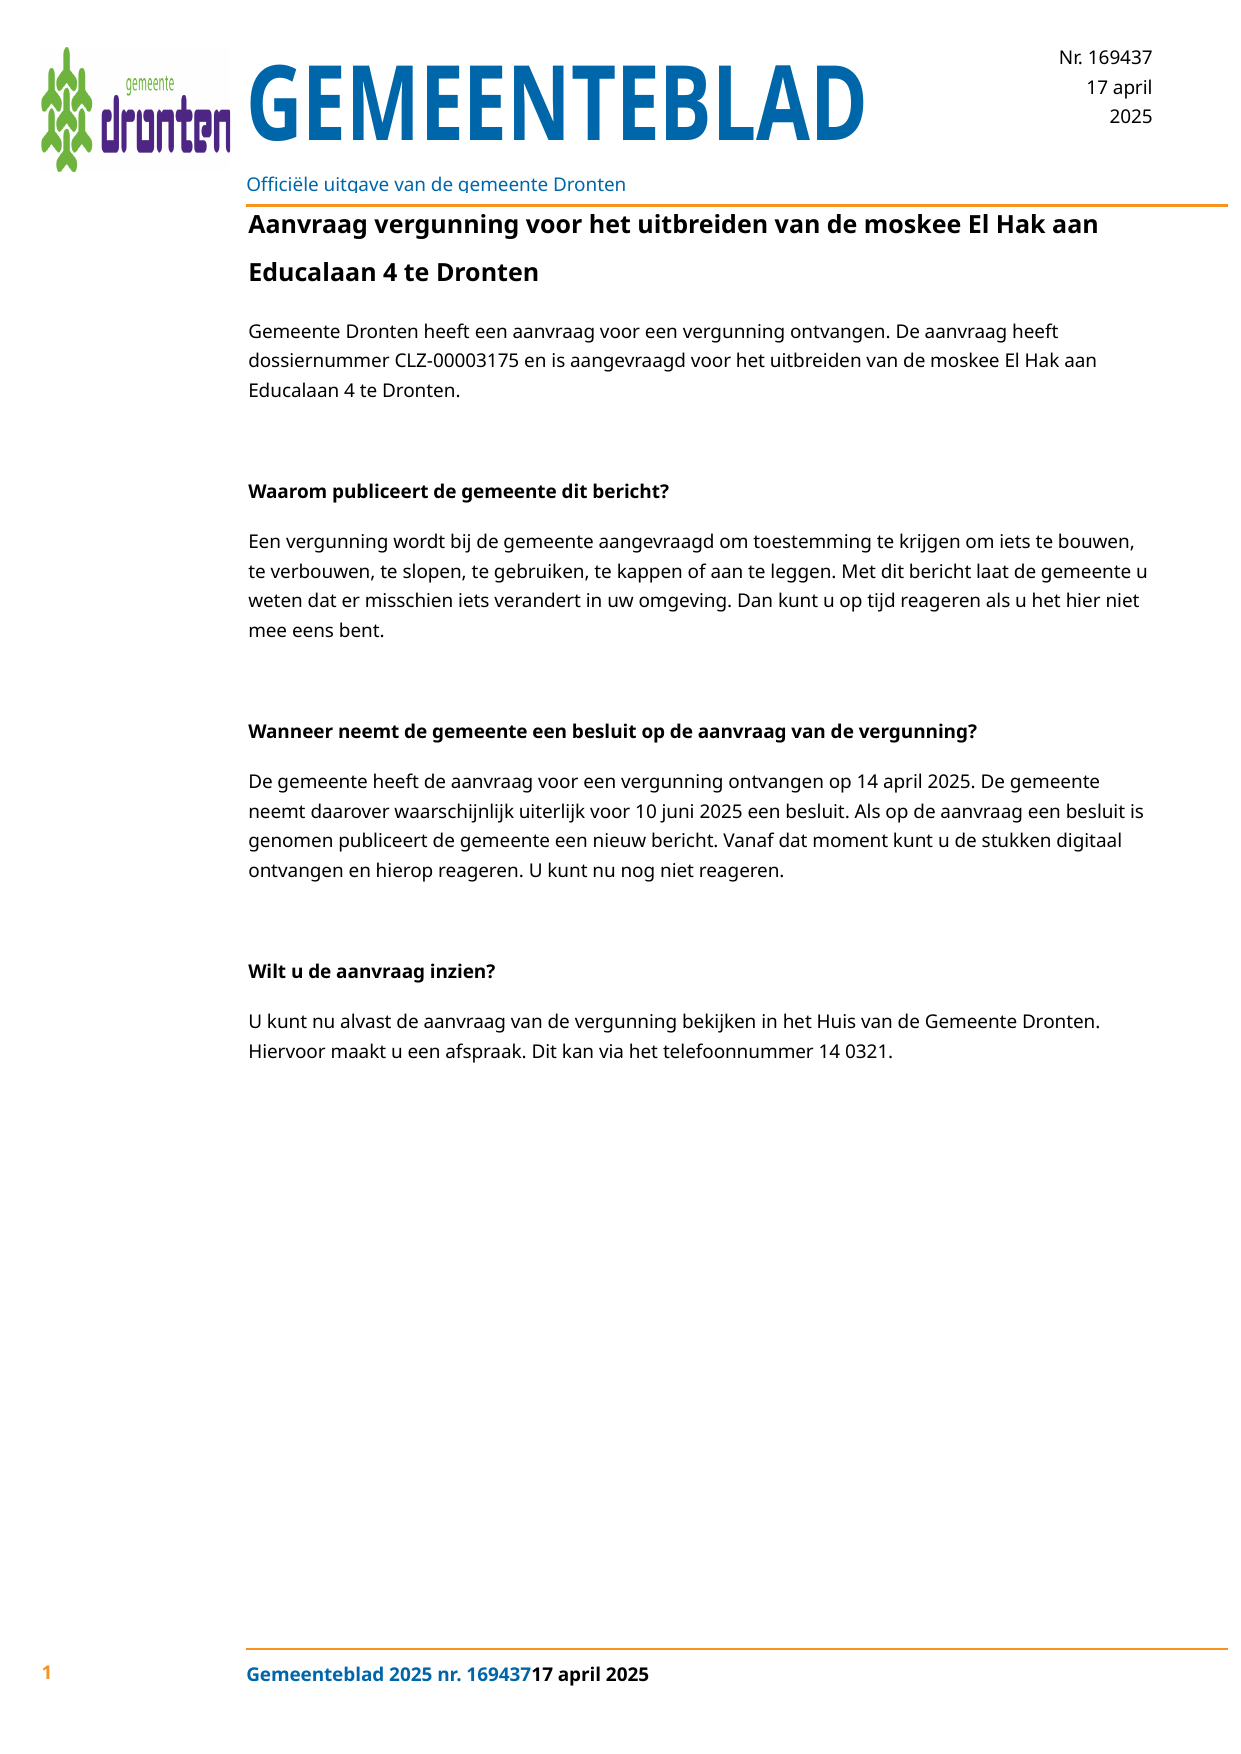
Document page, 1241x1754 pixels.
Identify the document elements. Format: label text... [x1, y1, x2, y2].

text De gemeente heeft de aanvraag voor een vergunning ontvangen op 14 april 2025. De gemeente neemt daarover waarschijnlijk uiterlijk voor 10 juni 2025 een besluit. Als op de aanvraag een besluit is genomen publiceert de gemeente een nieuw bericht. Vanaf dat moment kunt u de stukken digitaal ontvangen en hierop reageren. U kunt nu nog niet reageren. [248, 768, 1152, 883]
text Een vergunning wordt bij de gemeente aangevraagd om toestemming te krijgen om iets te bouwen, te verbouwen, te slopen, te gebruiken, te kappen of aan te leggen. Met dit bericht laat de gemeente u weten dat er misschien iets verandert in uw omgeving. Dan kunt u op tijd reageren als u het hier niet mee eens bent. [248, 528, 1152, 643]
text Gemeente Dronten heeft een aanvraag voor een vergunning ontvangen. De aanvraag heeft dossiernummer CLZ-00003175 en is aangevraagd voor het uitbreiden van de moskee El Hak aan Educalaan 4 te Dronten. [248, 318, 1152, 403]
text Aanvraag vergunning voor het uitbreiden van de moskee El Hak aan Educalaan 4 te Dronten [248, 207, 1152, 288]
text Waarom publiceert de gemeente dit bericht? [248, 478, 1152, 504]
text Wilt u de aanvraag inzien? [248, 958, 1152, 984]
text Wanneer neemt de gemeente een besluit op de aanvraag van de vergunning? [248, 718, 1152, 744]
picture [41, 47, 231, 172]
text U kunt nu alvast de aanvraag van de vergunning bekijken in het Huis van de Gemeente Dronten. Hiervoor maakt u een afspraak. Dit kan via het telefoonnummer 14 0321. [248, 1008, 1152, 1064]
